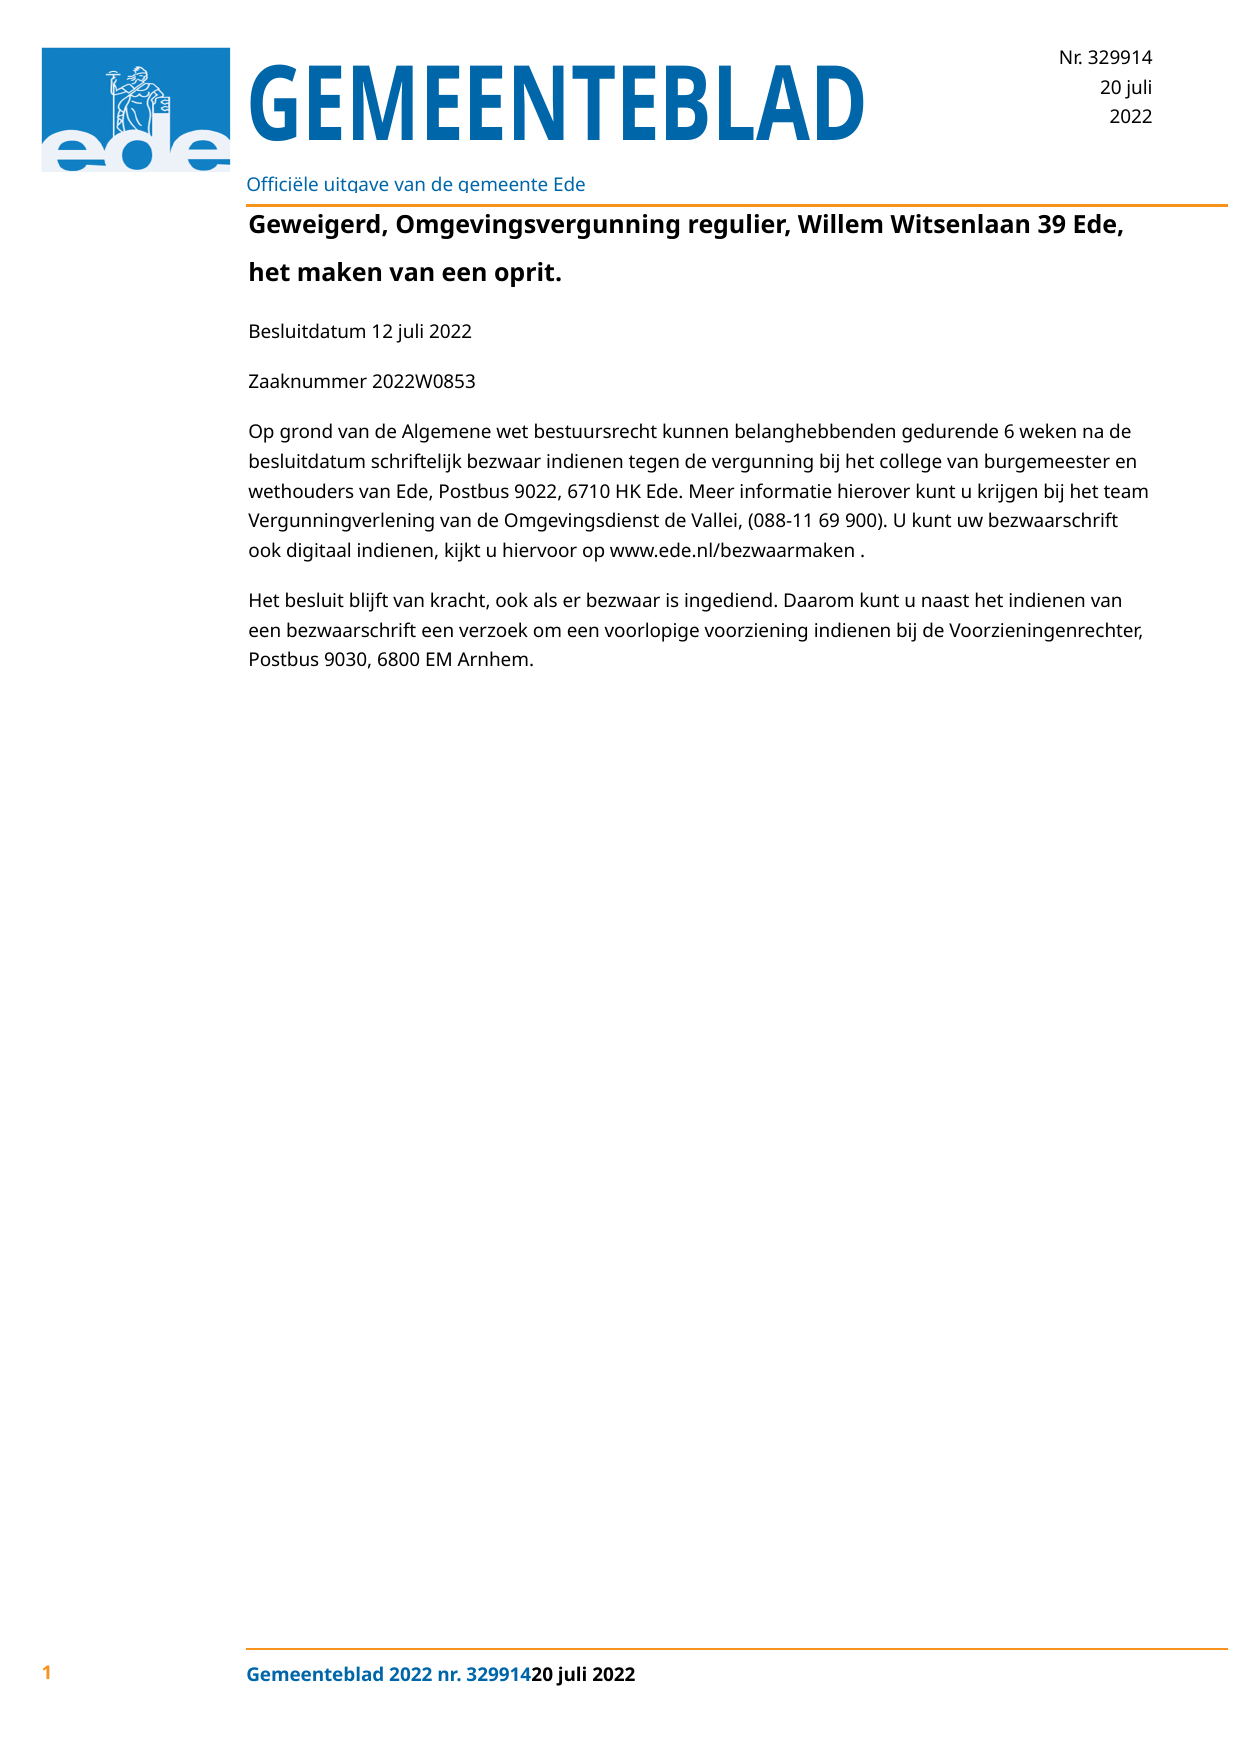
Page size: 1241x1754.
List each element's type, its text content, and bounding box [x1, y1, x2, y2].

text Geweigerd, Omgevingsvergunning regulier, Willem Witsenlaan 39 Ede, het maken van een oprit. [248, 207, 1152, 288]
picture [41, 47, 231, 172]
text Zaaknummer 2022W0853 [248, 368, 1152, 394]
text Op grond van de Algemene wet bestuursrecht kunnen belanghebbenden gedurende 6 weken na de besluitdatum schriftelijk bezwaar indienen tegen de vergunning bij het college van burgemeester en wethouders van Ede, Postbus 9022, 6710 HK Ede. Meer informatie hierover kunt u krijgen bij het team Vergunningverlening van de Omgevingsdienst de Vallei, (088-11 69 900). U kunt uw bezwaarschrift ook digitaal indienen, kijkt u hiervoor op www.ede.nl/bezwaarmaken . [248, 419, 1152, 563]
text Besluitdatum 12 juli 2022 [248, 318, 1152, 344]
text Het besluit blijft van kracht, ook als er bezwaar is ingediend. Daarom kunt u naast het indienen van een bezwaarschrift een verzoek om een voorlopige voorziening indienen bij de Voorzieningenrechter, Postbus 9030, 6800 EM Arnhem. [248, 587, 1152, 672]
